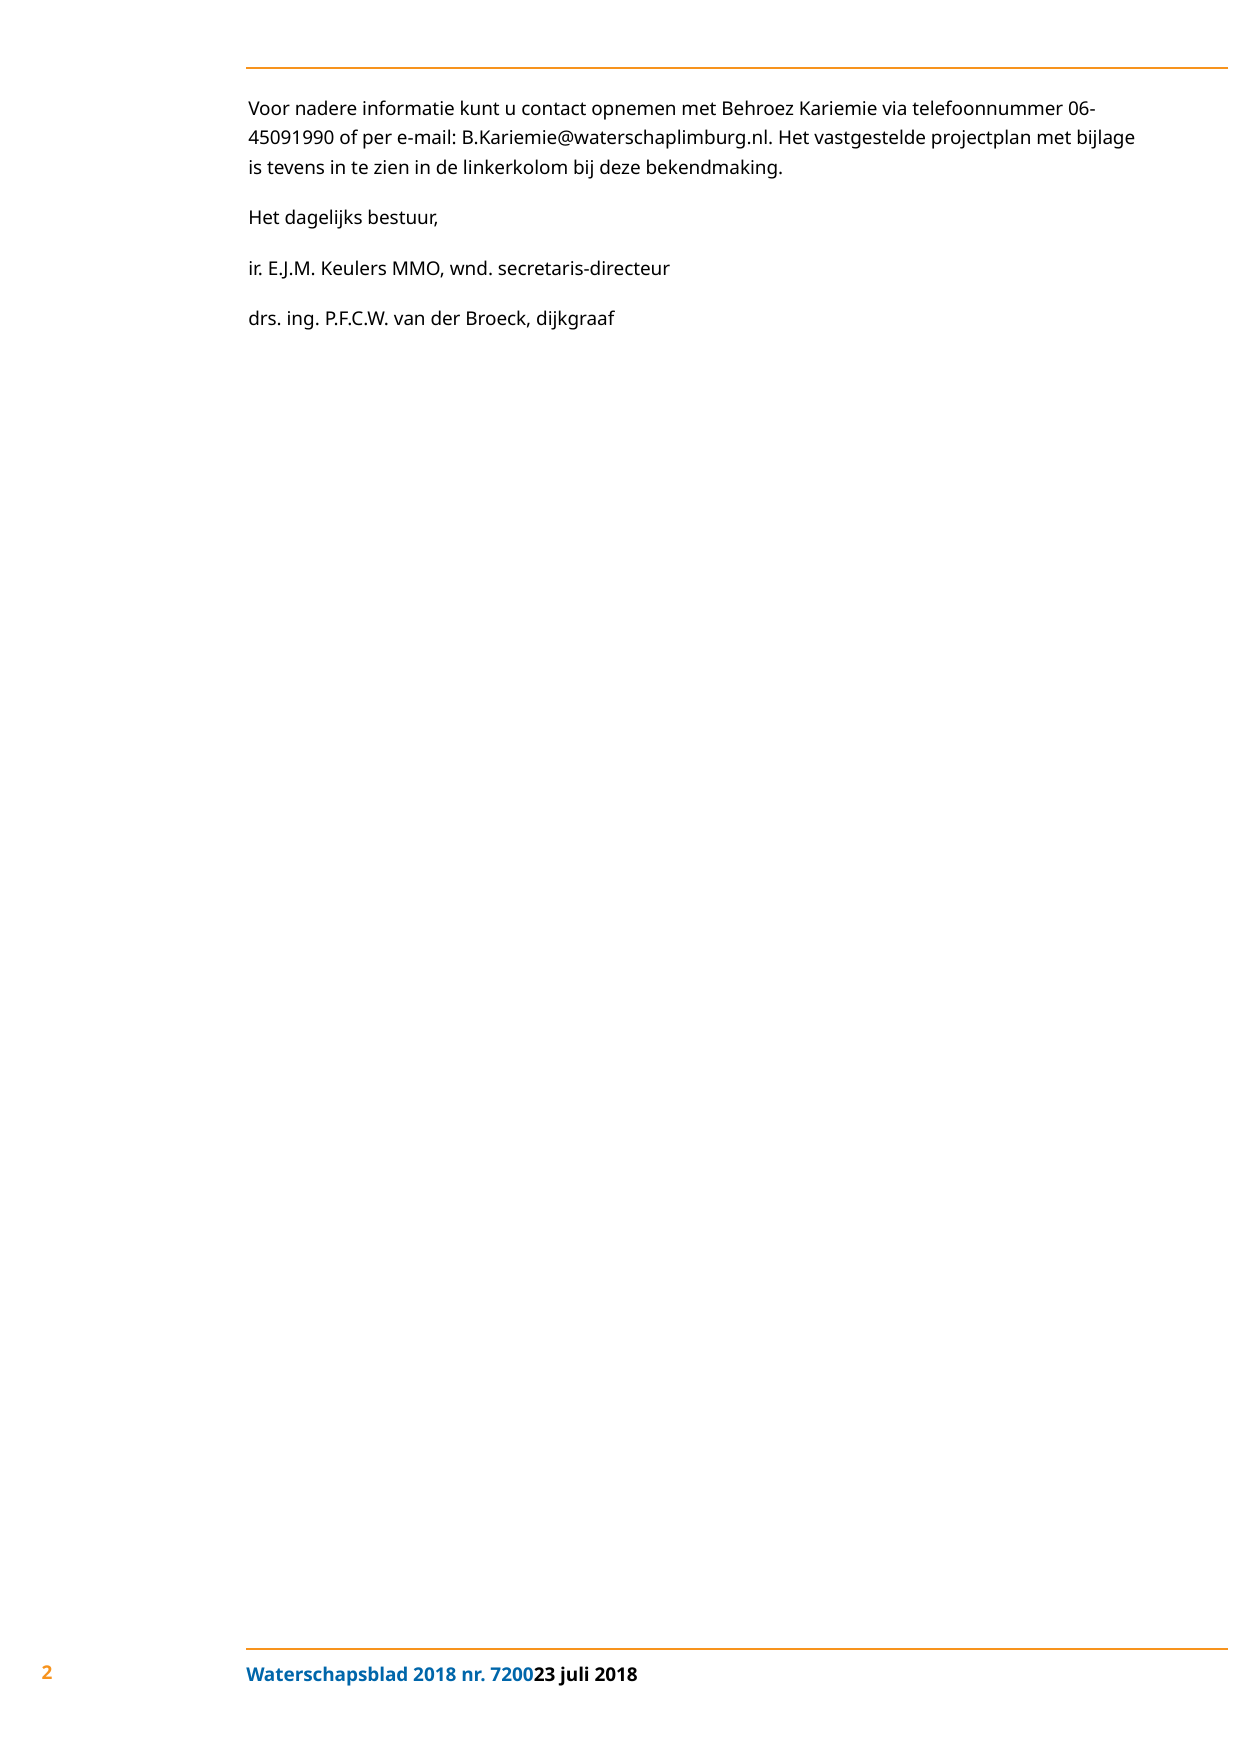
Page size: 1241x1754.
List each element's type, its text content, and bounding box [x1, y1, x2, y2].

text Het dagelijks bestuur, [248, 204, 1152, 230]
picture [41, 47, 231, 172]
text Voor nadere informatie kunt u contact opnemen met Behroez Kariemie via telefoonnummer 06-45091990 of per e-mail: B.Kariemie@waterschaplimburg.nl. Het vastgestelde projectplan met bijlage is tevens in te zien in de linkerkolom bij deze bekendmaking. [248, 95, 1152, 180]
text drs. ing. P.F.C.W. van der Broeck, dijkgraaf [248, 305, 1152, 331]
text ir. E.J.M. Keulers MMO, wnd. secretaris-directeur [248, 255, 1152, 281]
